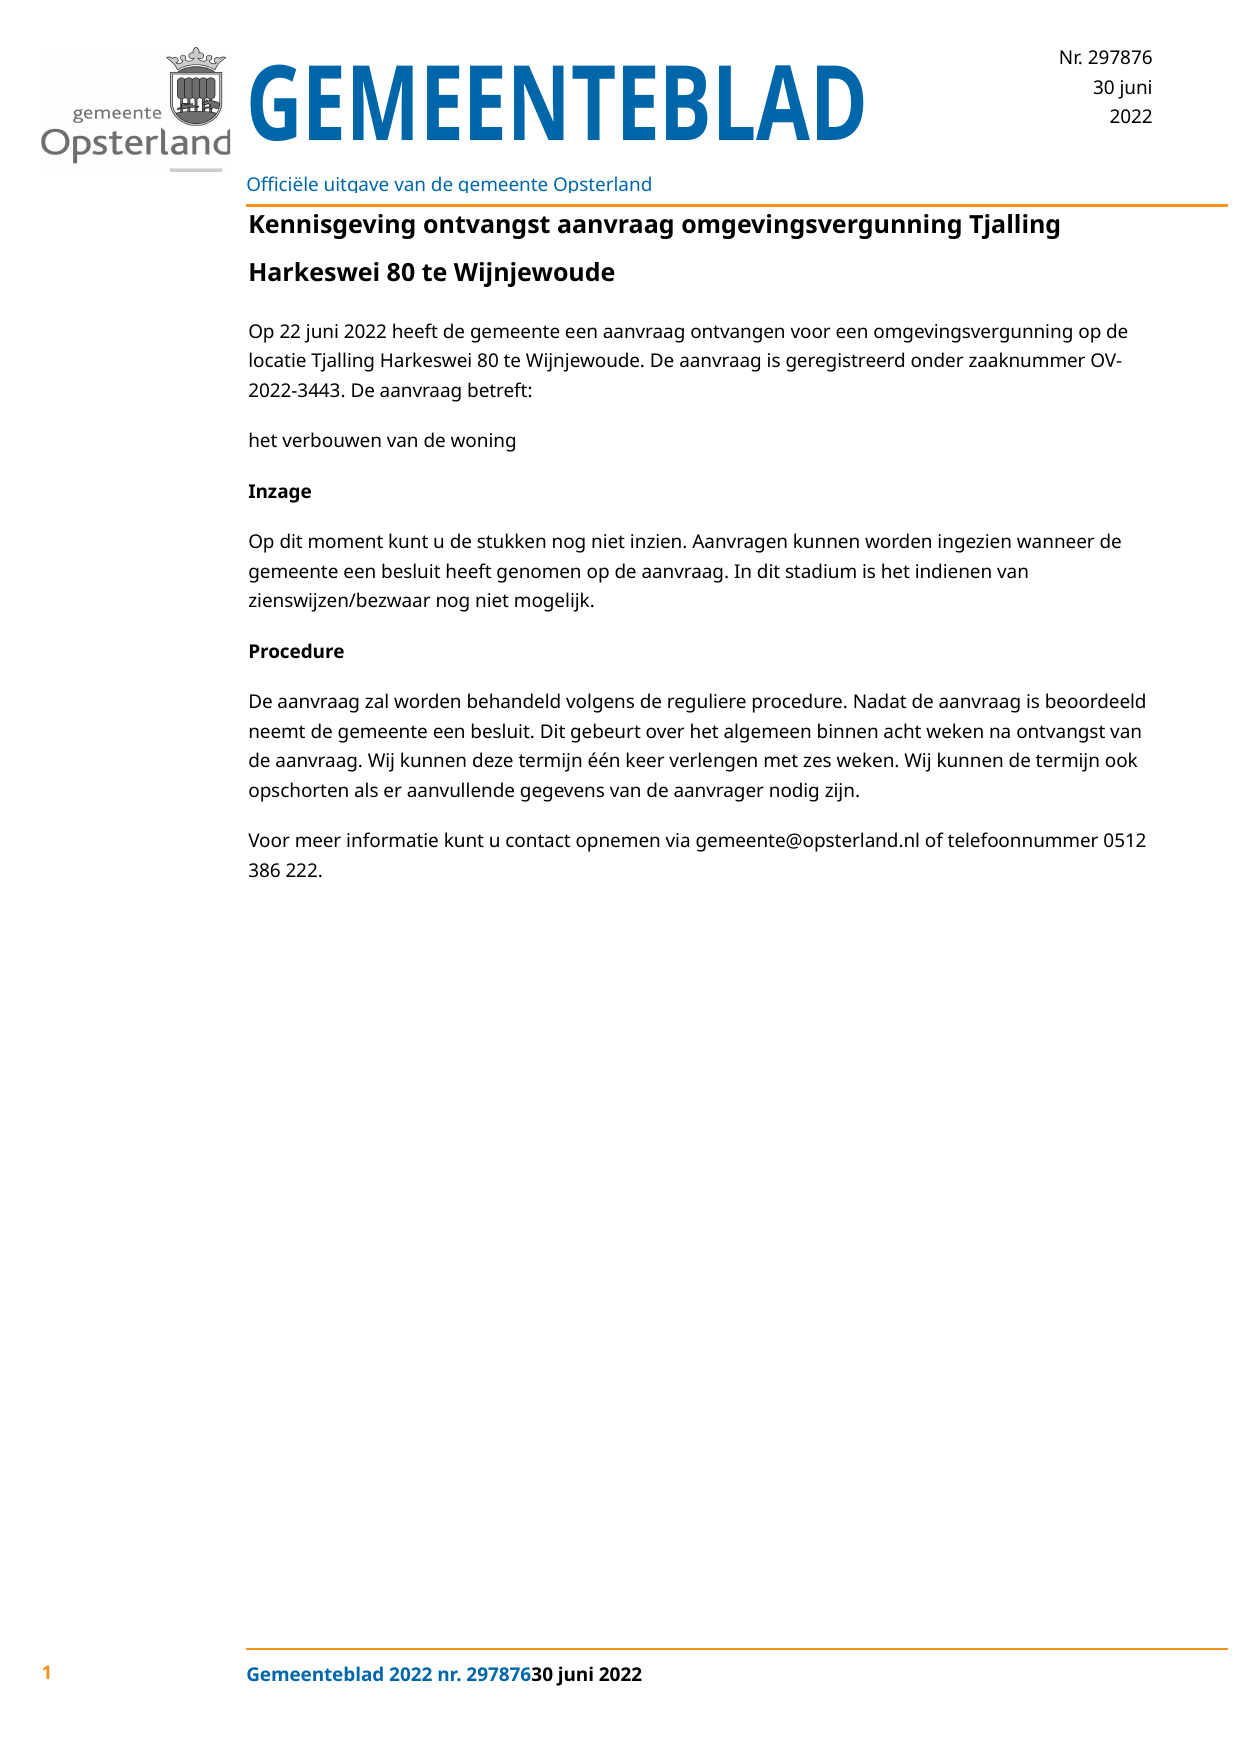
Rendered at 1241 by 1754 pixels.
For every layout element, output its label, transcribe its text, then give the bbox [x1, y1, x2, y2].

text Op 22 juni 2022 heeft de gemeente een aanvraag ontvangen voor een omgevingsvergunning op de locatie Tjalling Harkeswei 80 te Wijnjewoude. De aanvraag is geregistreerd onder zaaknummer OV-2022-3443. De aanvraag betreft: [248, 318, 1152, 403]
text Voor meer informatie kunt u contact opnemen via gemeente@opsterland.nl of telefoonnummer 0512 386 222. [248, 827, 1152, 883]
text Inzage [248, 478, 1152, 504]
text De aanvraag zal worden behandeld volgens de reguliere procedure. Nadat de aanvraag is beoordeeld neemt de gemeente een besluit. Dit gebeurt over het algemeen binnen acht weken na ontvangst van de aanvraag. Wij kunnen deze termijn één keer verlengen met zes weken. Wij kunnen de termijn ook opschorten als er aanvullende gegevens van de aanvrager nodig zijn. [248, 688, 1152, 803]
text Kennisgeving ontvangst aanvraag omgevingsvergunning Tjalling Harkeswei 80 te Wijnjewoude [248, 207, 1152, 288]
text Procedure [248, 638, 1152, 664]
text het verbouwen van de woning [248, 427, 1152, 453]
picture [41, 47, 231, 172]
text Op dit moment kunt u de stukken nog niet inzien. Aanvragen kunnen worden ingezien wanneer de gemeente een besluit heeft genomen op de aanvraag. In dit stadium is het indienen van zienswijzen/bezwaar nog niet mogelijk. [248, 528, 1152, 613]
